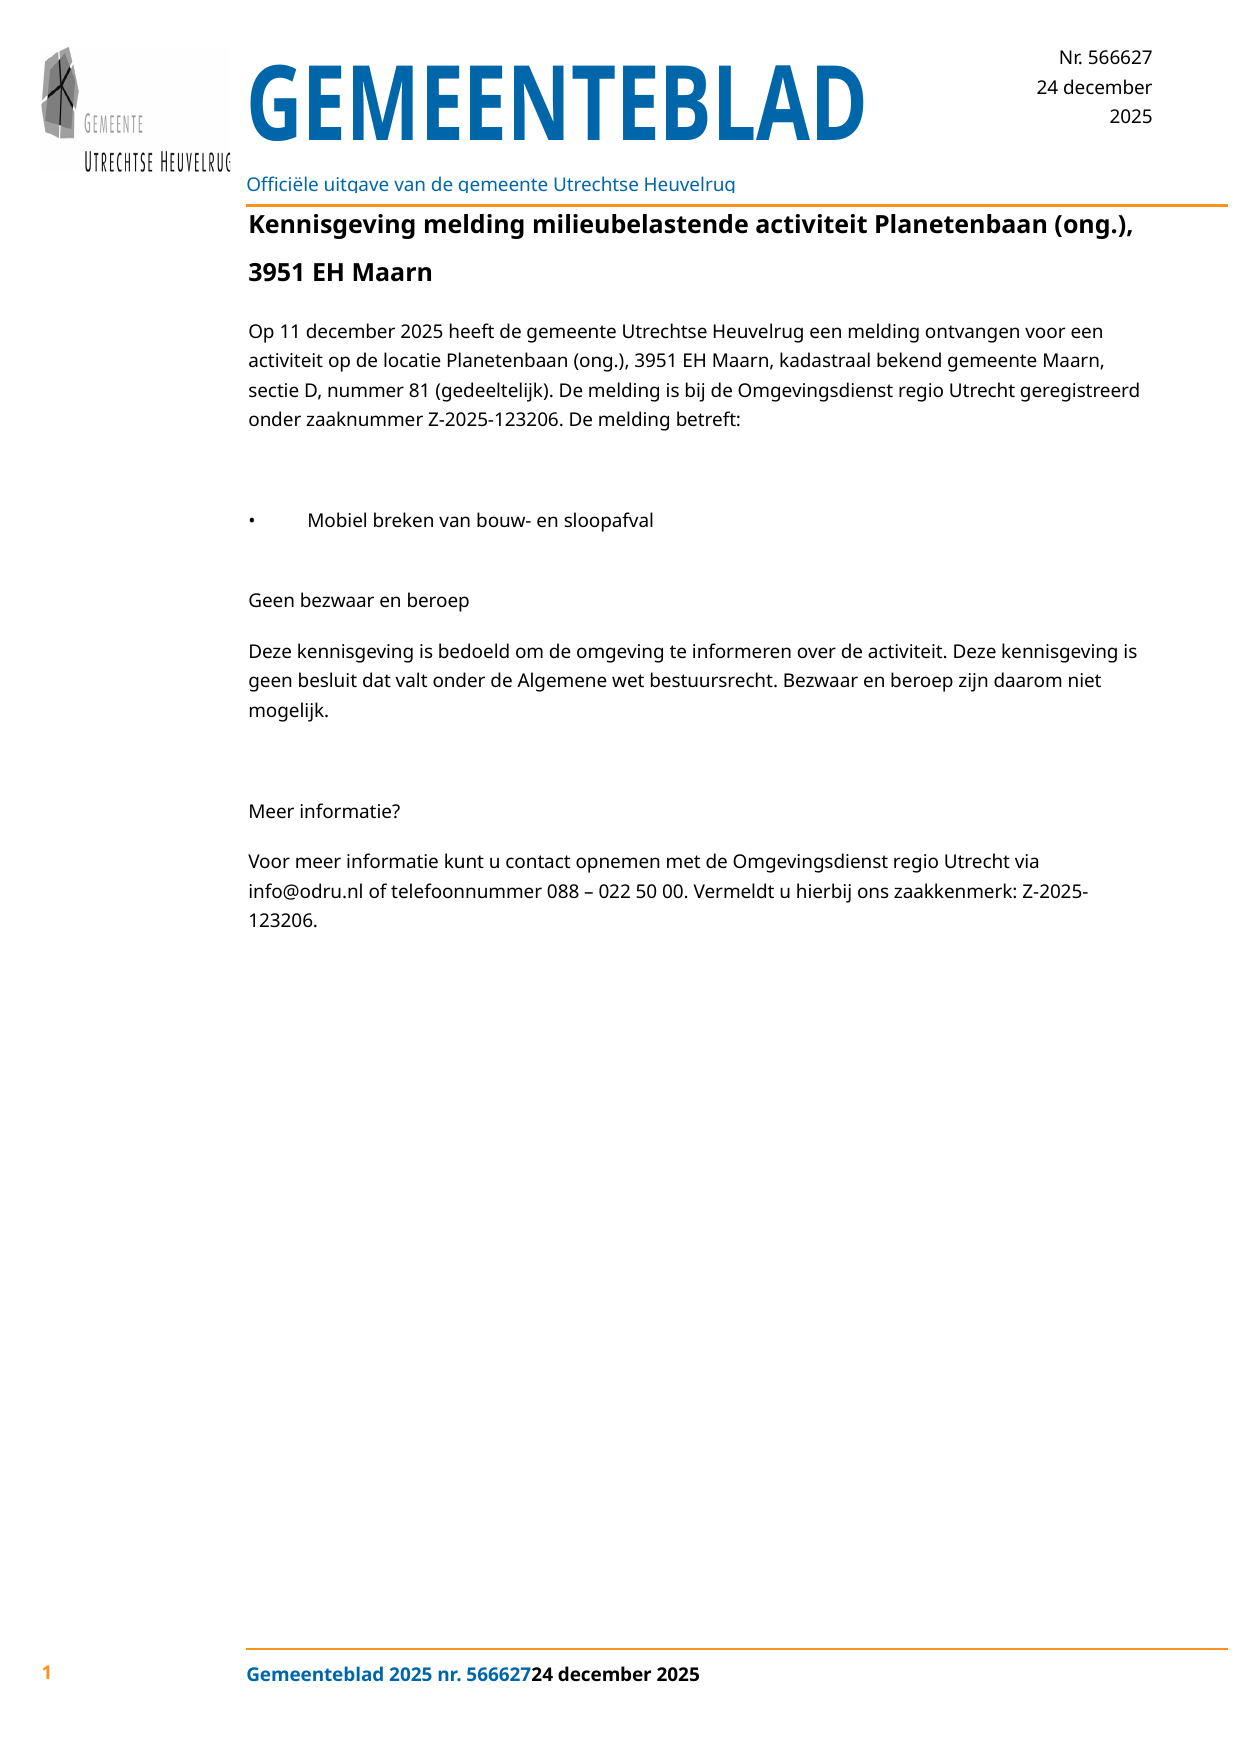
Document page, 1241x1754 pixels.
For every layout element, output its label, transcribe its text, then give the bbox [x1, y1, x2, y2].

list Mobiel breken van bouw- en sloopafval [248, 507, 1152, 533]
picture [41, 47, 231, 172]
text Voor meer informatie kunt u contact opnemen met de Omgevingsdienst regio Utrecht via info@odru.nl of telefoonnummer 088 – 022 50 00. Vermeldt u hierbij ons zaakkenmerk: Z-2025-123206. [248, 848, 1152, 933]
text Deze kennisgeving is bedoeld om de omgeving te informeren over de activiteit. Deze kennisgeving is geen besluit dat valt onder de Algemene wet bestuursrecht. Bezwaar en beroep zijn daarom niet mogelijk. [248, 638, 1152, 723]
text Meer informatie? [248, 798, 1152, 824]
text Kennisgeving melding milieubelastende activiteit Planetenbaan (ong.), 3951 EH Maarn [248, 207, 1152, 288]
text Op 11 december 2025 heeft de gemeente Utrechtse Heuvelrug een melding ontvangen voor een activiteit op de locatie Planetenbaan (ong.), 3951 EH Maarn, kadastraal bekend gemeente Maarn, sectie D, nummer 81 (gedeeltelijk). De melding is bij de Omgevingsdienst regio Utrecht geregistreerd onder zaaknummer Z-2025-123206. De melding betreft: [248, 318, 1152, 432]
text Geen bezwaar en beroep [248, 587, 1152, 613]
